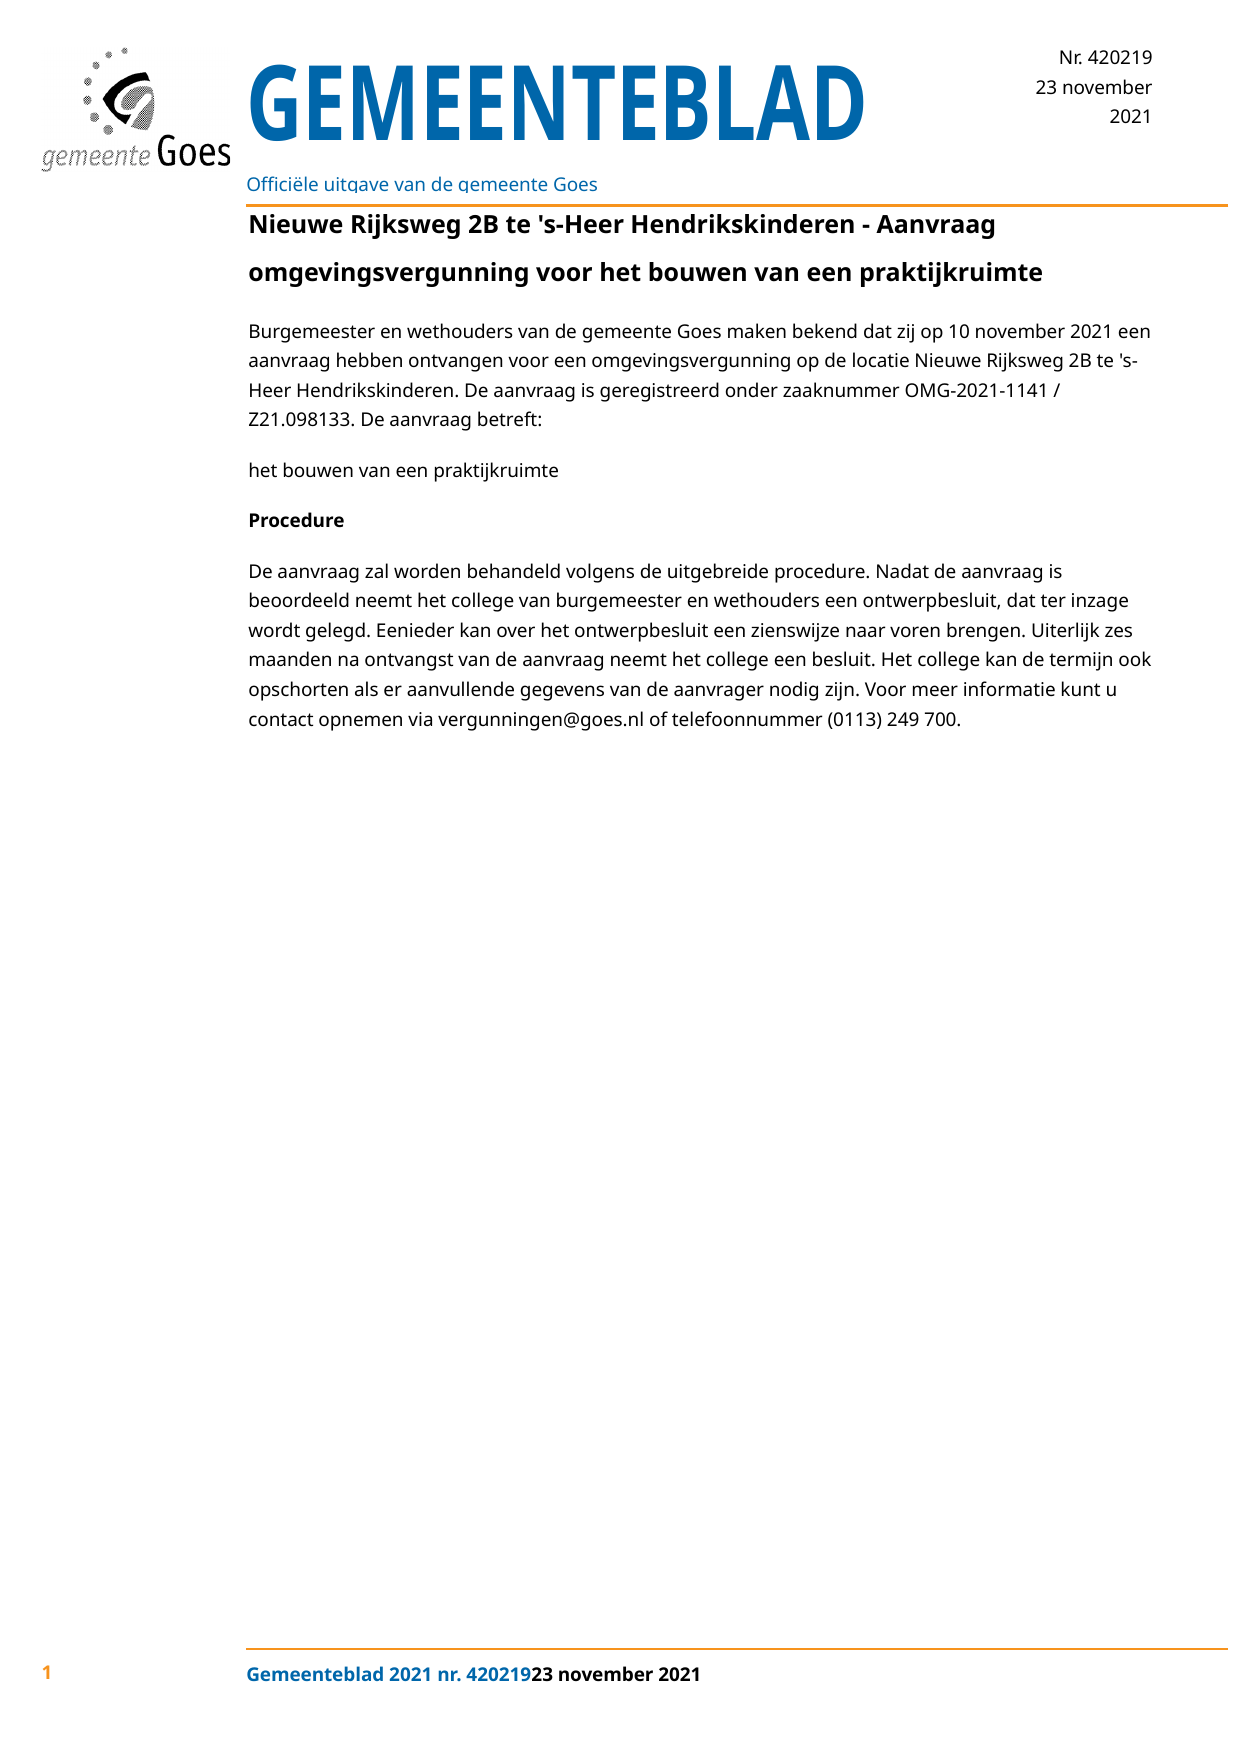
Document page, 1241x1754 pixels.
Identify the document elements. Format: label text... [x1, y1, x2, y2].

text het bouwen van een praktijkruimte [248, 457, 1152, 483]
text De aanvraag zal worden behandeld volgens de uitgebreide procedure. Nadat de aanvraag is beoordeeld neemt het college van burgemeester en wethouders een ontwerpbesluit, dat ter inzage wordt gelegd. Eenieder kan over het ontwerpbesluit een zienswijze naar voren brengen. Uiterlijk zes maanden na ontvangst van de aanvraag neemt het college een besluit. Het college kan de termijn ook opschorten als er aanvullende gegevens van de aanvrager nodig zijn. Voor meer informatie kunt u contact opnemen via vergunningen@goes.nl of telefoonnummer (0113) 249 700. [248, 558, 1152, 732]
picture [41, 47, 231, 172]
text Procedure [248, 507, 1152, 533]
text Burgemeester en wethouders van de gemeente Goes maken bekend dat zij op 10 november 2021 een aanvraag hebben ontvangen voor een omgevingsvergunning op de locatie Nieuwe Rijksweg 2B te 's-Heer Hendrikskinderen. De aanvraag is geregistreerd onder zaaknummer OMG-2021-1141 / Z21.098133. De aanvraag betreft: [248, 318, 1152, 432]
text Nieuwe Rijksweg 2B te 's-Heer Hendrikskinderen - Aanvraag omgevingsvergunning voor het bouwen van een praktijkruimte [248, 207, 1152, 288]
